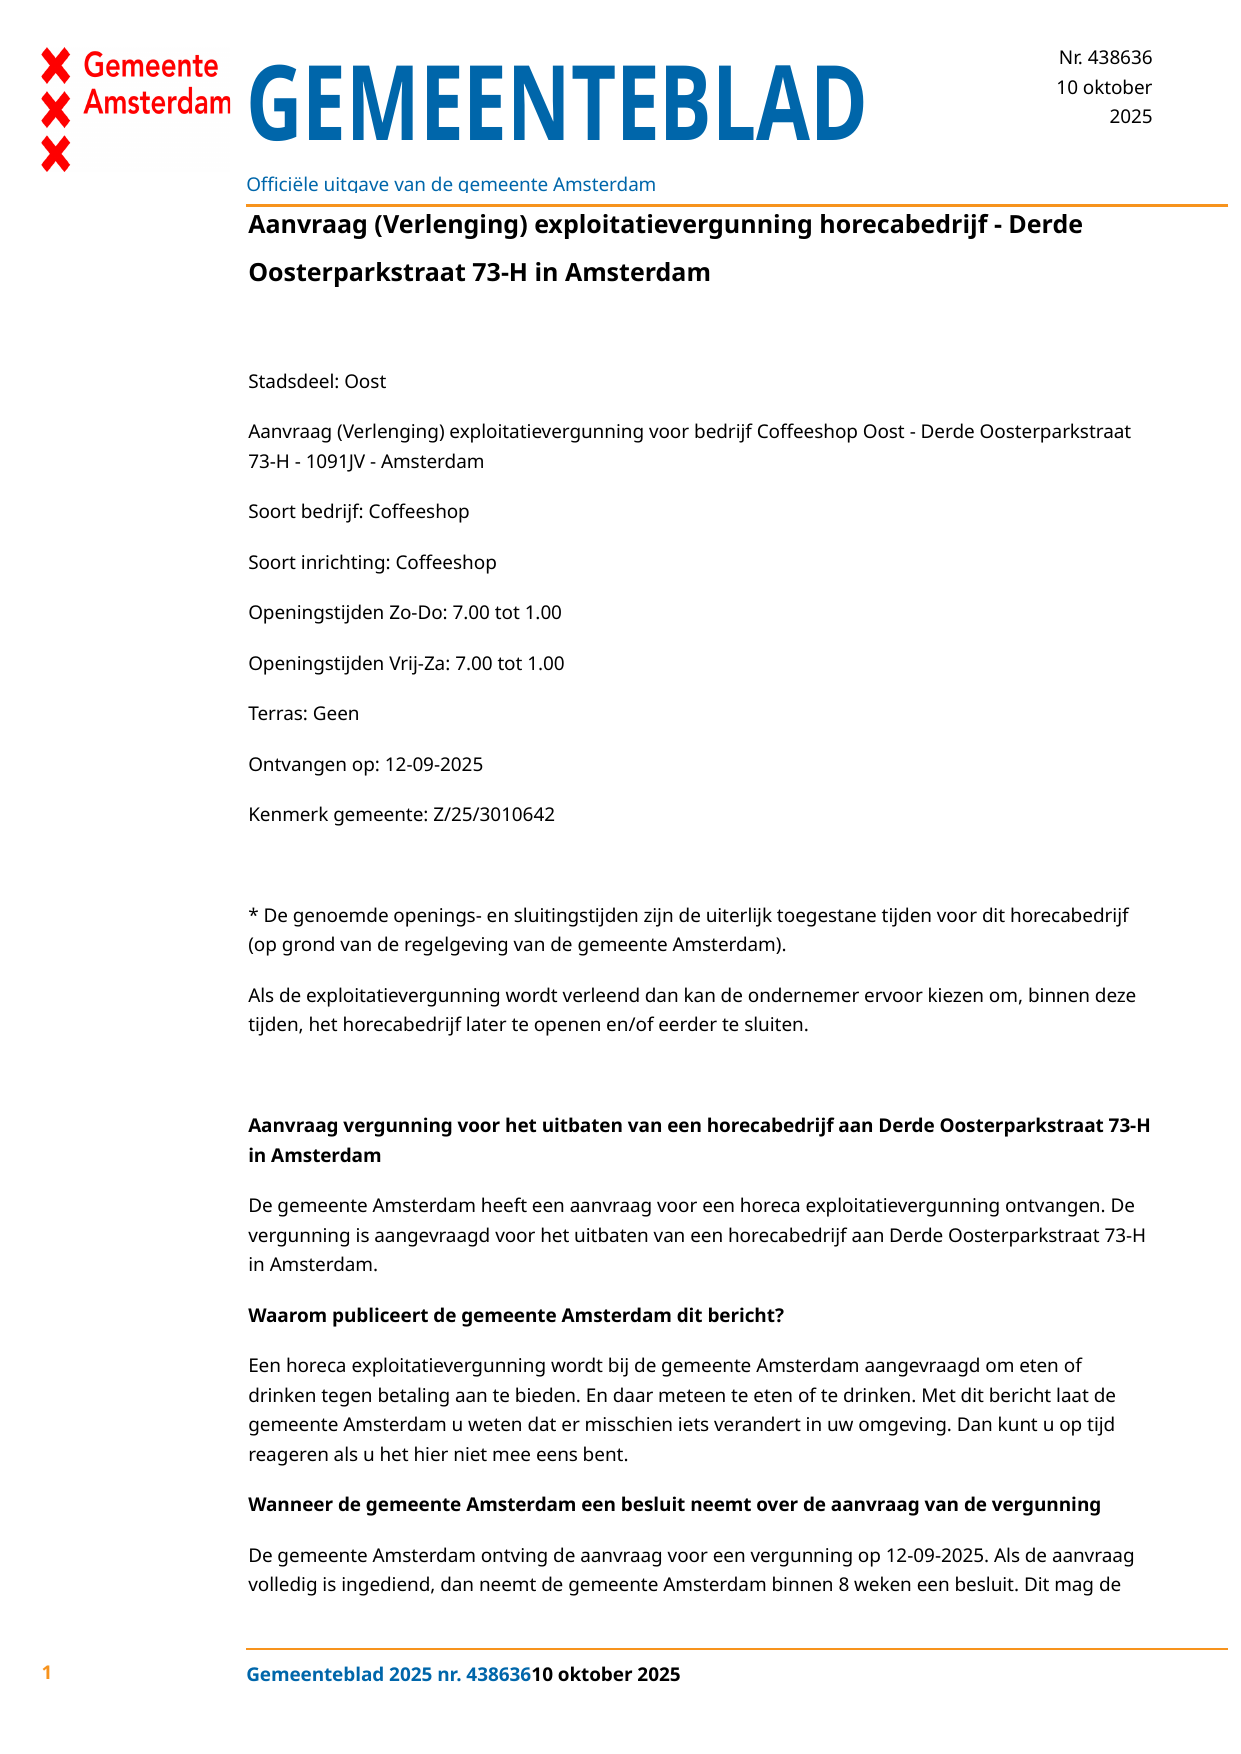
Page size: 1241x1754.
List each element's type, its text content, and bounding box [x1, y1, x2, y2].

text Openingstijden Zo-Do: 7.00 tot 1.00 [248, 599, 1152, 625]
text Aanvraag (Verlenging) exploitatievergunning voor bedrijf Coffeeshop Oost - Derde Oosterparkstraat 73-H - 1091JV - Amsterdam [248, 419, 1152, 474]
picture [41, 47, 231, 172]
text Wanneer de gemeente Amsterdam een besluit neemt over de aanvraag van de vergunning [248, 1492, 1152, 1517]
text Kenmerk gemeente: Z/25/3010642 [248, 801, 1152, 827]
text Soort inrichting: Coffeeshop [248, 549, 1152, 575]
text * De genoemde openings- en sluitingstijden zijn de uiterlijk toegestane tijden voor dit horecabedrijf (op grond van de regelgeving van de gemeente Amsterdam). [248, 902, 1152, 957]
text Waarom publiceert de gemeente Amsterdam dit bericht? [248, 1302, 1152, 1328]
text De gemeente Amsterdam ontving de aanvraag voor een vergunning op 12-09-2025. Als de aanvraag volledig is ingediend, dan neemt de gemeente Amsterdam binnen 8 weken een besluit. Dit mag de [248, 1542, 1152, 1597]
text Ontvangen op: 12-09-2025 [248, 751, 1152, 777]
text Soort bedrijf: Coffeeshop [248, 499, 1152, 524]
text Terras: Geen [248, 700, 1152, 726]
text Aanvraag (Verlenging) exploitatievergunning horecabedrijf - Derde Oosterparkstraat 73-H in Amsterdam [248, 207, 1152, 288]
text Openingstijden Vrij-Za: 7.00 tot 1.00 [248, 650, 1152, 676]
text Als de exploitatievergunning wordt verleend dan kan de ondernemer ervoor kiezen om, binnen deze tijden, het horecabedrijf later te openen en/of eerder te sluiten. [248, 982, 1152, 1037]
text Stadsdeel: Oost [248, 368, 1152, 394]
text De gemeente Amsterdam heeft een aanvraag voor een horeca exploitatievergunning ontvangen. De vergunning is aangevraagd voor het uitbaten van een horecabedrijf aan Derde Oosterparkstraat 73-H in Amsterdam. [248, 1192, 1152, 1277]
text Aanvraag vergunning voor het uitbaten van een horecabedrijf aan Derde Oosterparkstraat 73-H in Amsterdam [248, 1112, 1152, 1168]
text Een horeca exploitatievergunning wordt bij de gemeente Amsterdam aangevraagd om eten of drinken tegen betaling aan te bieden. En daar meteen te eten of te drinken. Met dit bericht laat de gemeente Amsterdam u weten dat er misschien iets verandert in uw omgeving. Dan kunt u op tijd reageren als u het hier niet mee eens bent. [248, 1352, 1152, 1467]
